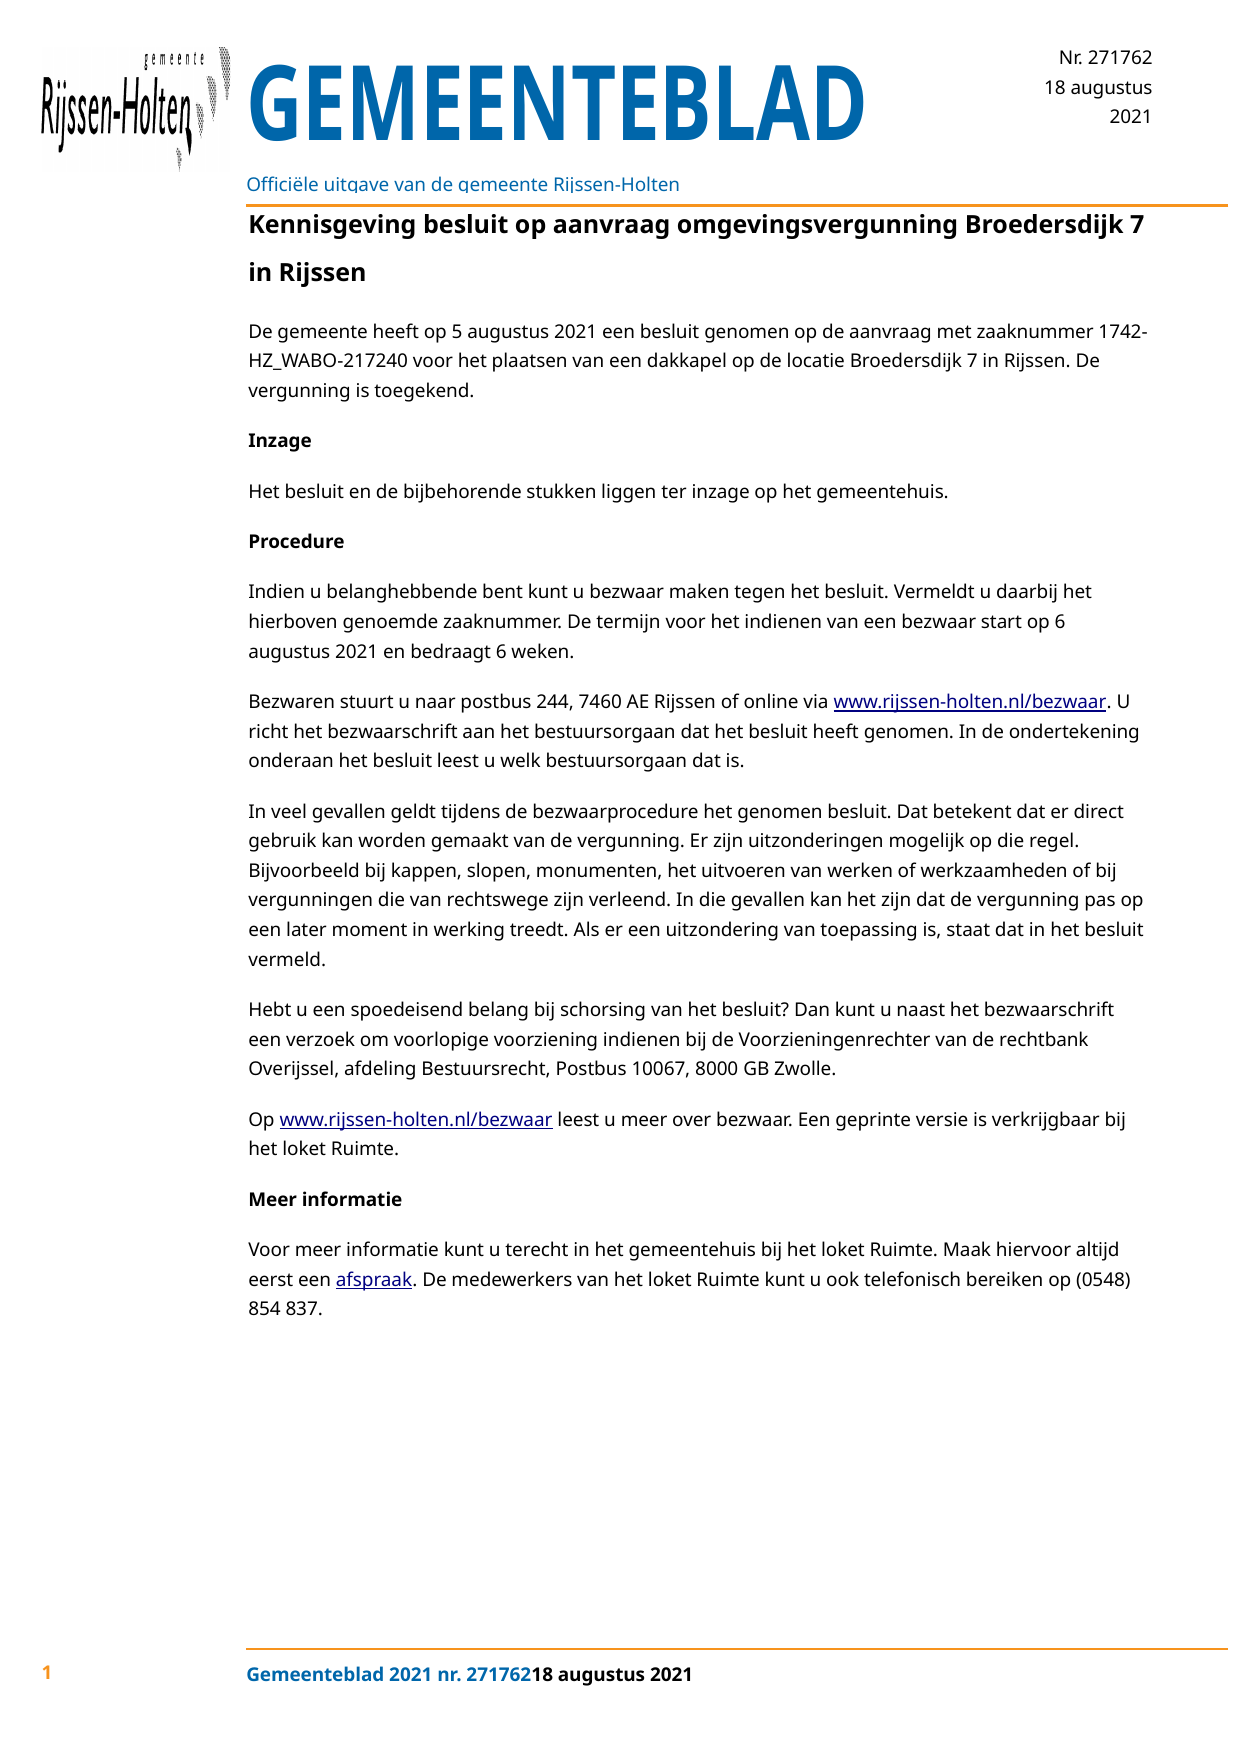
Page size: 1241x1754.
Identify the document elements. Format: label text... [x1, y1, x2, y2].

text Meer informatie [248, 1186, 1152, 1212]
text In veel gevallen geldt tijdens de bezwaarprocedure het genomen besluit. Dat betekent dat er direct gebruik kan worden gemaakt van de vergunning. Er zijn uitzonderingen mogelijk op die regel. Bijvoorbeeld bij kappen, slopen, monumenten, het uitvoeren van werken of werkzaamheden of bij vergunningen die van rechtswege zijn verleend. In die gevallen kan het zijn dat de vergunning pas op een later moment in werking treedt. Als er een uitzondering van toepassing is, staat dat in het besluit vermeld. [248, 798, 1152, 972]
text Op www.rijssen-holten.nl/bezwaar leest u meer over bezwaar. Een geprinte versie is verkrijgbaar bij het loket Ruimte. [248, 1106, 1152, 1161]
text Inzage [248, 427, 1152, 453]
text Voor meer informatie kunt u terecht in het gemeentehuis bij het loket Ruimte. Maak hiervoor altijd eerst een afspraak. De medewerkers van het loket Ruimte kunt u ook telefonisch bereiken op (0548) 854 837. [248, 1236, 1152, 1321]
picture [41, 47, 231, 172]
text Hebt u een spoedeisend belang bij schorsing van het besluit? Dan kunt u naast het bezwaarschrift een verzoek om voorlopige voorziening indienen bij de Voorzieningenrechter van de rechtbank Overijssel, afdeling Bestuursrecht, Postbus 10067, 8000 GB Zwolle. [248, 996, 1152, 1081]
text Kennisgeving besluit op aanvraag omgevingsvergunning Broedersdijk 7 in Rijssen [248, 207, 1152, 288]
text Bezwaren stuurt u naar postbus 244, 7460 AE Rijssen of online via www.rijssen-holten.nl/bezwaar. U richt het bezwaarschrift aan het bestuursorgaan dat het besluit heeft genomen. In de ondertekening onderaan het besluit leest u welk bestuursorgaan dat is. [248, 688, 1152, 773]
text Het besluit en de bijbehorende stukken liggen ter inzage op het gemeentehuis. [248, 478, 1152, 504]
text Procedure [248, 528, 1152, 554]
text De gemeente heeft op 5 augustus 2021 een besluit genomen op de aanvraag met zaaknummer 1742-HZ_WABO-217240 voor het plaatsen van een dakkapel op de locatie Broedersdijk 7 in Rijssen. De vergunning is toegekend. [248, 318, 1152, 403]
text Indien u belanghebbende bent kunt u bezwaar maken tegen het besluit. Vermeldt u daarbij het hierboven genoemde zaaknummer. De termijn voor het indienen van een bezwaar start op 6 augustus 2021 en bedraagt 6 weken. [248, 579, 1152, 664]
